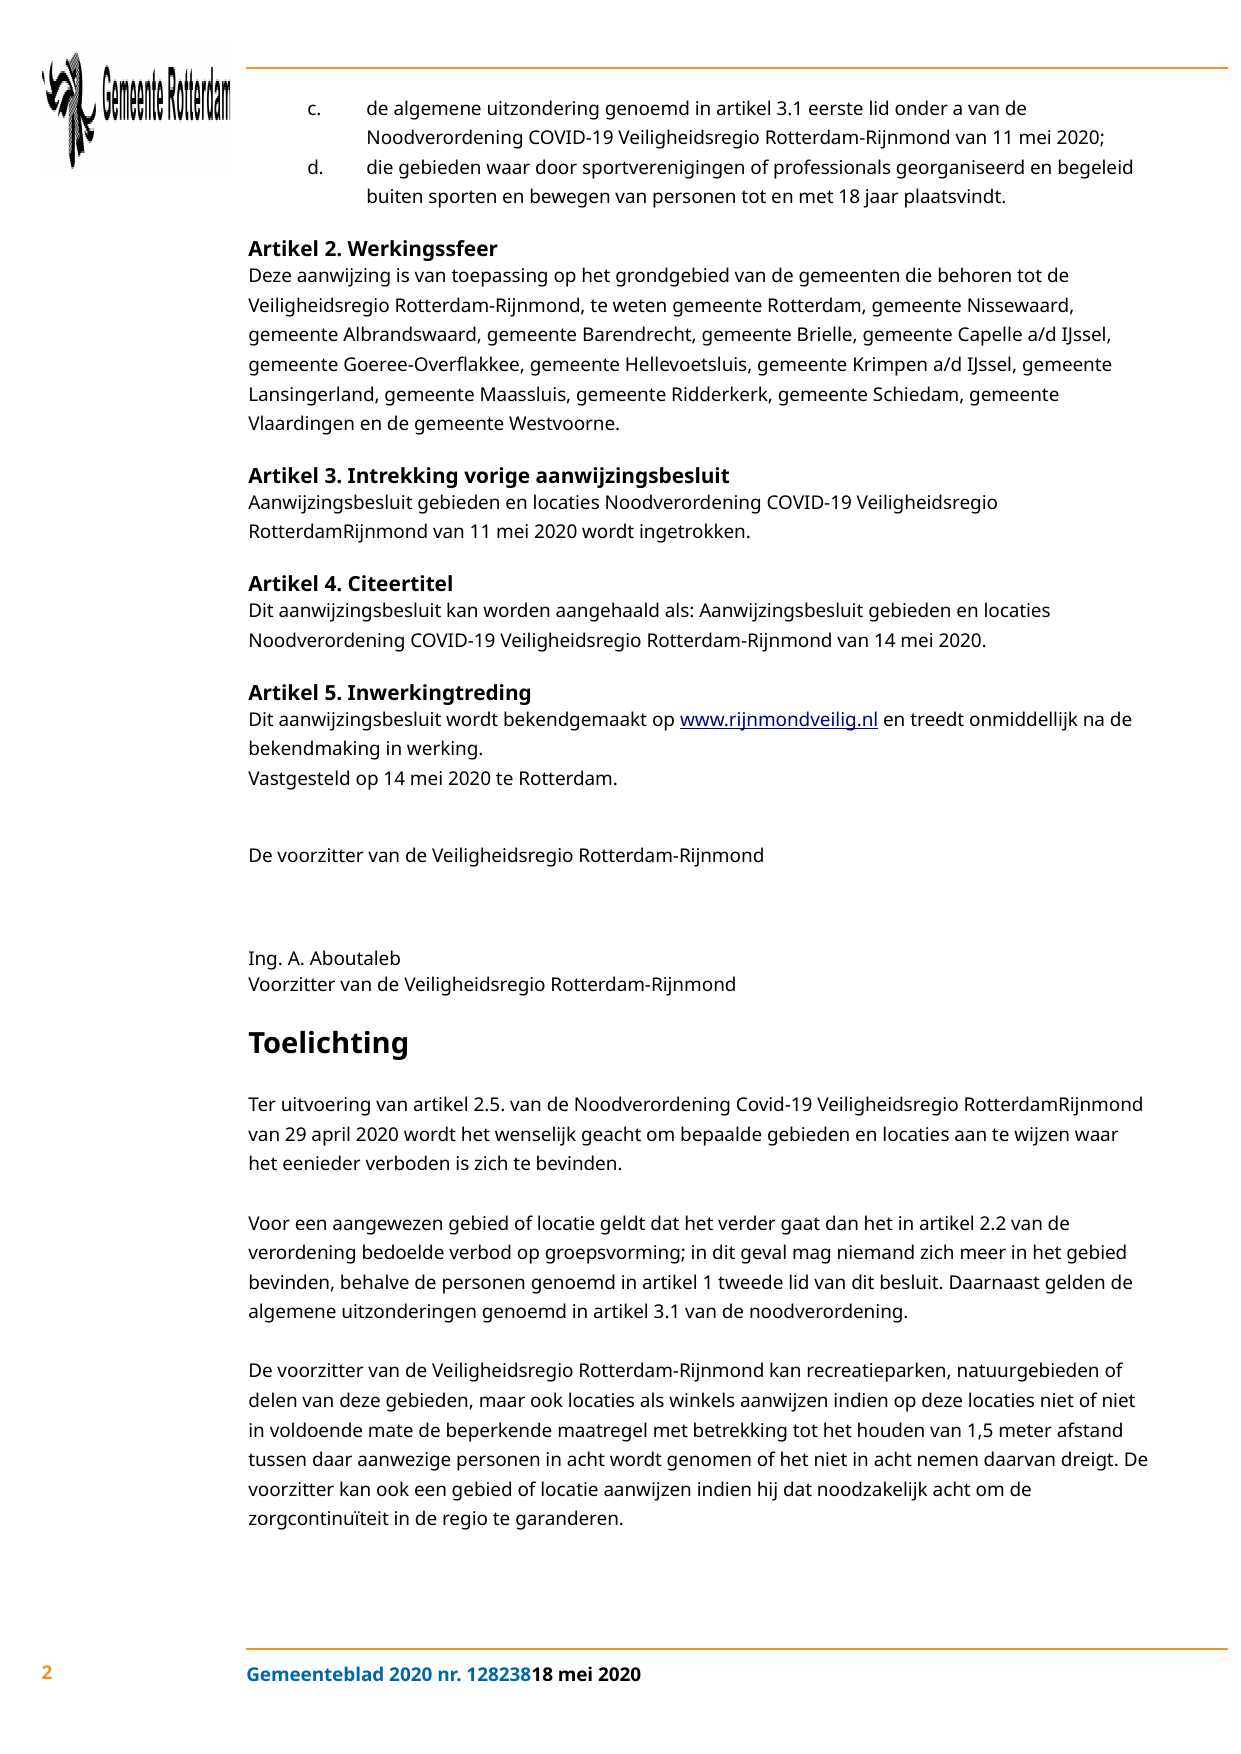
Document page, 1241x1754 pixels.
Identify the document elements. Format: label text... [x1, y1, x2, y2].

text Artikel 2. Werkingssfeer [248, 234, 1152, 262]
text Voorzitter van de Veiligheidsregio Rotterdam-Rijnmond [248, 971, 1152, 997]
text De voorzitter van de Veiligheidsregio Rotterdam-Rijnmond [248, 842, 1152, 868]
text Aanwijzingsbesluit gebieden en locaties Noodverordening COVID-19 Veiligheidsregio RotterdamRijnmond van 11 mei 2020 wordt ingetrokken. [248, 489, 1152, 544]
text Vastgesteld op 14 mei 2020 te Rotterdam. [248, 765, 1152, 791]
text De voorzitter van de Veiligheidsregio Rotterdam-Rijnmond kan recreatieparken, natuurgebieden of delen van deze gebieden, maar ook locaties als winkels aanwijzen indien op deze locaties niet of niet in voldoende mate de beperkende maatregel met betrekking tot het houden van 1,5 meter afstand tussen daar aanwezige personen in acht wordt genomen of het niet in acht nemen daarvan dreigt. De voorzitter kan ook een gebied of locatie aanwijzen indien hij dat noodzakelijk acht om de zorgcontinuïteit in de regio te garanderen. [248, 1358, 1152, 1531]
text Ing. A. Aboutaleb [248, 945, 1152, 971]
list die gebieden waar door sportverenigingen of professionals georganiseerd en begeleid buiten sporten en bewegen van personen tot en met 18 jaar plaatsvindt. [307, 154, 1152, 209]
text Dit aanwijzingsbesluit kan worden aangehaald als: Aanwijzingsbesluit gebieden en locaties Noodverordening COVID-19 Veiligheidsregio Rotterdam-Rijnmond van 14 mei 2020. [248, 598, 1152, 653]
text Voor een aangewezen gebied of locatie geldt dat het verder gaat dan het in artikel 2.2 van de verordening bedoelde verbod op groepsvorming; in dit geval mag niemand zich meer in het gebied bevinden, behalve de personen genoemd in artikel 1 tweede lid van dit besluit. Daarnaast gelden de algemene uitzonderingen genoemd in artikel 3.1 van de noodverordening. [248, 1210, 1152, 1324]
text Artikel 5. Inwerkingtreding [248, 678, 1152, 706]
text Ter uitvoering van artikel 2.5. van de Noodverordening Covid-19 Veiligheidsregio RotterdamRijnmond van 29 april 2020 wordt het wenselijk geacht om bepaalde gebieden en locaties aan te wijzen waar het eenieder verboden is zich te bevinden. [248, 1091, 1152, 1176]
text Dit aanwijzingsbesluit wordt bekendgemaakt op www.rijnmondveilig.nl en treedt onmiddellijk na de bekendmaking in werking. [248, 706, 1152, 761]
text Deze aanwijzing is van toepassing op het grondgebied van de gemeenten die behoren tot de Veiligheidsregio Rotterdam-Rijnmond, te weten gemeente Rotterdam, gemeente Nissewaard, gemeente Albrandswaard, gemeente Barendrecht, gemeente Brielle, gemeente Capelle a/d IJssel, gemeente Goeree-Overflakkee, gemeente Hellevoetsluis, gemeente Krimpen a/d IJssel, gemeente Lansingerland, gemeente Maassluis, gemeente Ridderkerk, gemeente Schiedam, gemeente Vlaardingen en de gemeente Westvoorne. [248, 262, 1152, 436]
text Toelichting [248, 1022, 1152, 1062]
text Artikel 4. Citeertitel [248, 569, 1152, 598]
list de algemene uitzondering genoemd in artikel 3.1 eerste lid onder a van de Noodverordening COVID-19 Veiligheidsregio Rotterdam-Rijnmond van 11 mei 2020; [307, 95, 1152, 150]
picture [41, 47, 231, 172]
text Artikel 3. Intrekking vorige aanwijzingsbesluit [248, 461, 1152, 489]
